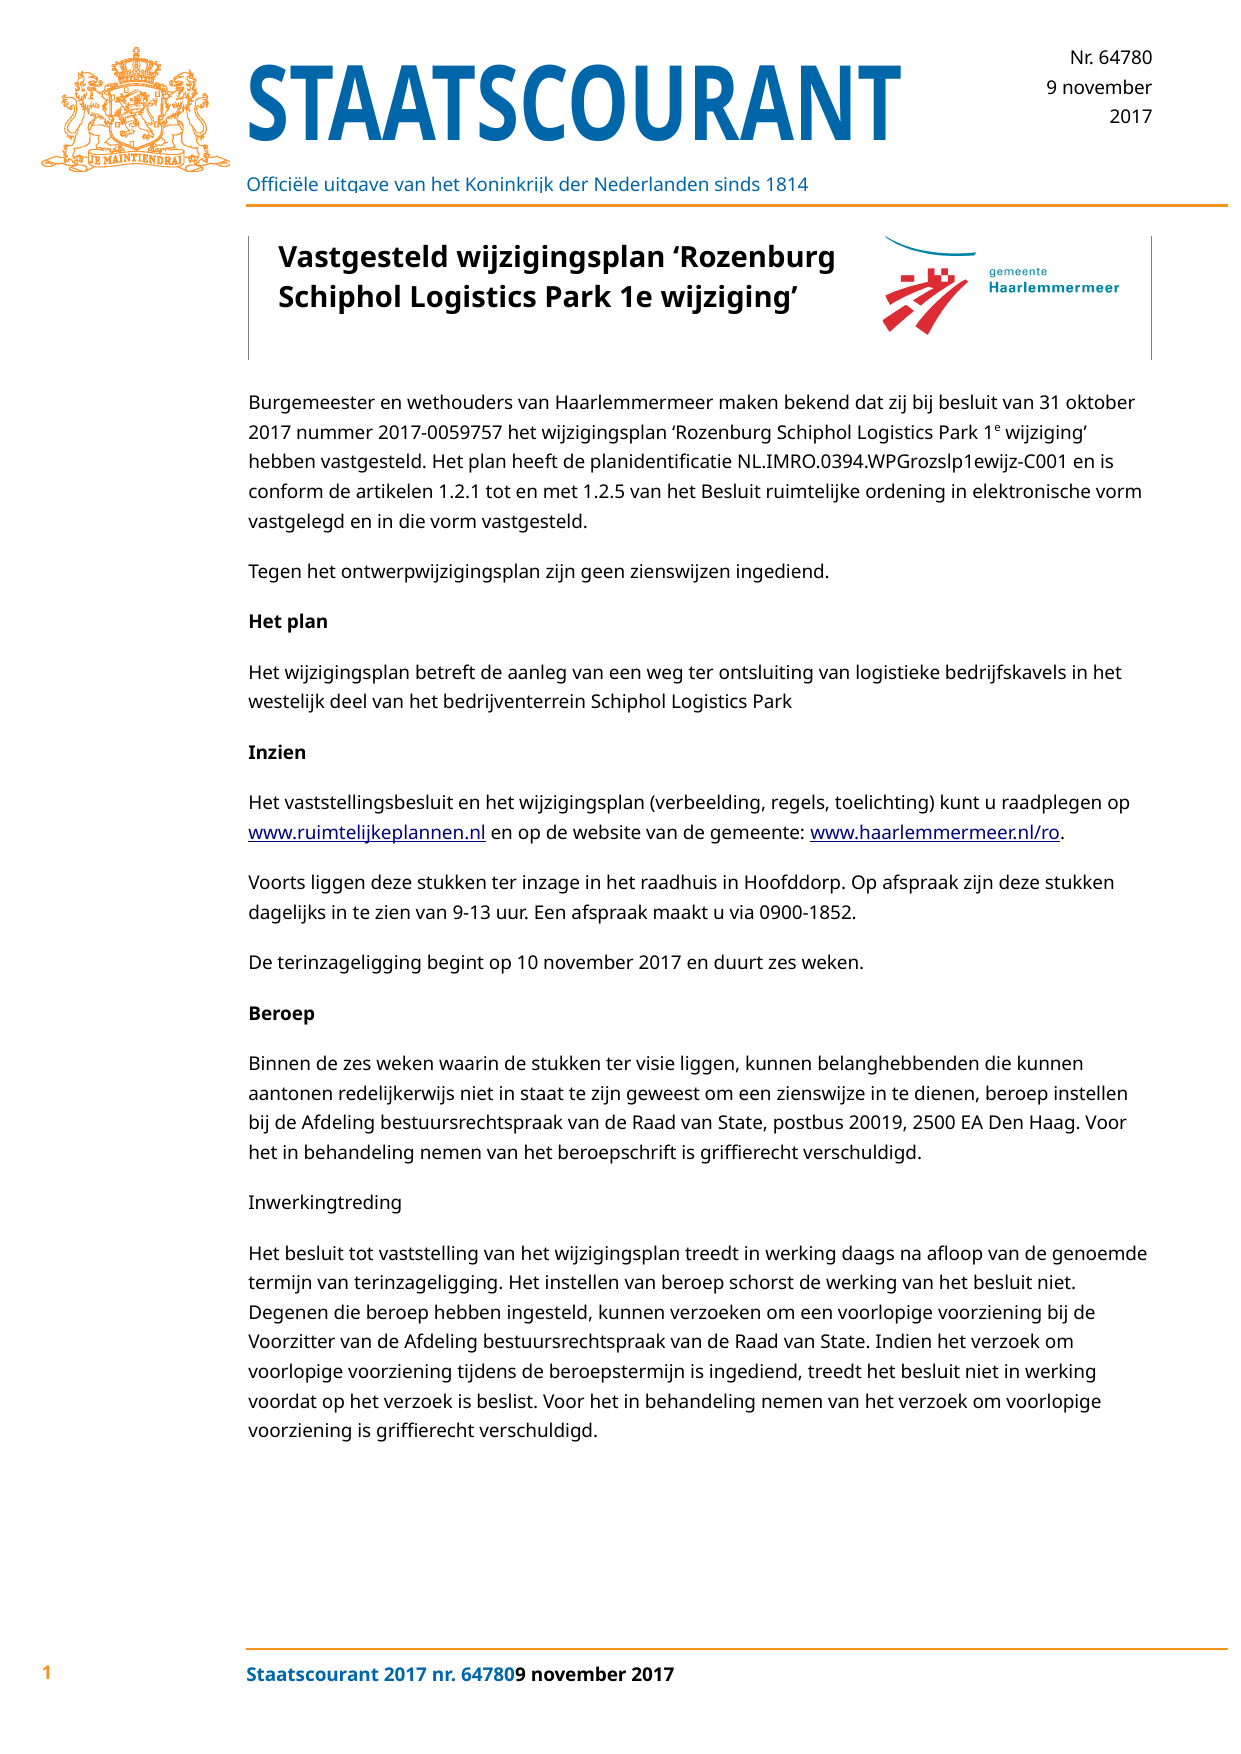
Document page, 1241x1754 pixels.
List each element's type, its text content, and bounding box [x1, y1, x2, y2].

text Het wijzigingsplan betreft de aanleg van een weg ter ontsluiting van logistieke bedrijfskavels in het westelijk deel van het bedrijventerrein Schiphol Logistics Park [248, 659, 1152, 714]
text Voorts liggen deze stukken ter inzage in het raadhuis in Hoofddorp. Op afspraak zijn deze stukken dagelijks in te zien van 9-13 uur. Een afspraak maakt u via 0900-1852. [248, 869, 1152, 925]
text Het plan [248, 609, 1152, 634]
picture [882, 236, 1119, 335]
picture [41, 47, 231, 172]
text Inwerkingtreding [248, 1189, 1152, 1215]
text Beroep [248, 1000, 1152, 1026]
text Binnen de zes weken waarin de stukken ter visie liggen, kunnen belanghebbenden die kunnen aantonen redelijkerwijs niet in staat te zijn geweest om een zienswijze in te dienen, beroep instellen bij de Afdeling bestuursrechtspraak van de Raad van State, postbus 20019, 2500 EA Den Haag. Voor het in behandeling nemen van het beroepschrift is griffierecht verschuldigd. [248, 1050, 1152, 1165]
text Het besluit tot vaststelling van het wijzigingsplan treedt in werking daags na afloop van de genoemde termijn van terinzageligging. Het instellen van beroep schorst de werking van het besluit niet. Degenen die beroep hebben ingesteld, kunnen verzoeken om een voorlopige voorziening bij de Voorzitter van de Afdeling bestuursrechtspraak van de Raad van State. Indien het verzoek om voorlopige voorziening tijdens de beroepstermijn is ingediend, treedt het besluit niet in werking voordat op het verzoek is beslist. Voor het in behandeling nemen van het verzoek om voorlopige voorziening is griffierecht verschuldigd. [248, 1240, 1152, 1443]
text Burgemeester en wethouders van Haarlemmermeer maken bekend dat zij bij besluit van 31 oktober 2017 nummer 2017-0059757 het wijzigingsplan ‘Rozenburg Schiphol Logistics Park 1e wijziging’ hebben vastgesteld. Het plan heeft de planidentificatie NL.IMRO.0394.WPGrozslp1ewijz-C001 en is conform de artikelen 1.2.1 tot en met 1.2.5 van het Besluit ruimtelijke ordening in elektronische vorm vastgelegd en in die vorm vastgesteld. [248, 389, 1152, 533]
text Tegen het ontwerpwijzigingsplan zijn geen zienswijzen ingediend. [248, 558, 1152, 584]
table_header [850, 236, 1151, 360]
text De terinzageligging begint op 10 november 2017 en duurt zes weken. [248, 949, 1152, 975]
text Het vaststellingsbesluit en het wijzigingsplan (verbeelding, regels, toelichting) kunt u raadplegen op www.ruimtelijkeplannen.nl en op de website van de gemeente: www.haarlemmermeer.nl/ro. [248, 789, 1152, 845]
text Inzien [248, 739, 1152, 765]
table_header Vastgesteld wijzigingsplan ‘Rozenburg Schiphol Logistics Park 1e wijziging’ [249, 236, 850, 360]
